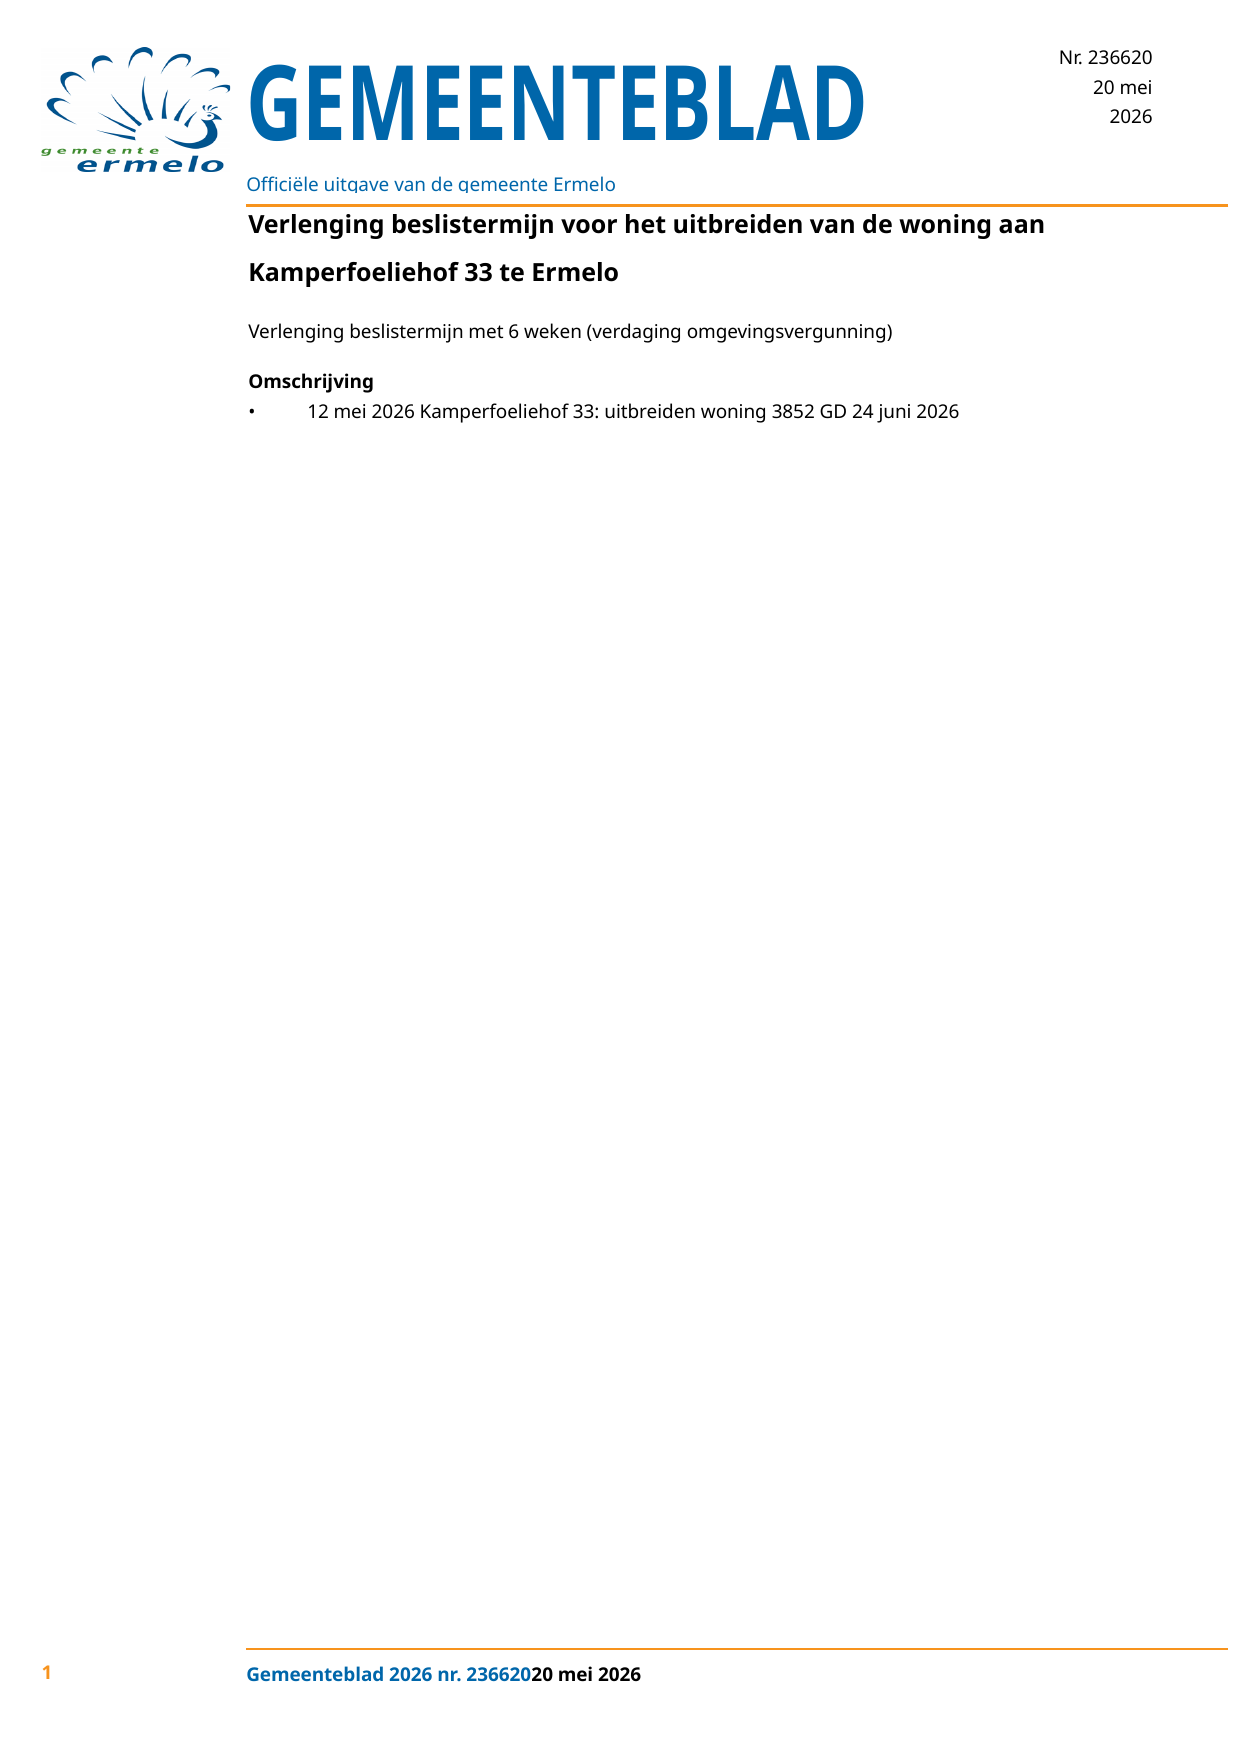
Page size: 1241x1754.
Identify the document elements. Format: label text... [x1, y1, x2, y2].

text Omschrijving [248, 368, 1152, 394]
text Verlenging beslistermijn met 6 weken (verdaging omgevingsvergunning) [248, 318, 1152, 344]
list 12 mei 2026 Kamperfoeliehof 33: uitbreiden woning 3852 GD 24 juni 2026 [248, 398, 1152, 424]
text Verlenging beslistermijn voor het uitbreiden van de woning aan Kamperfoeliehof 33 te Ermelo [248, 207, 1152, 288]
picture [41, 47, 231, 172]
